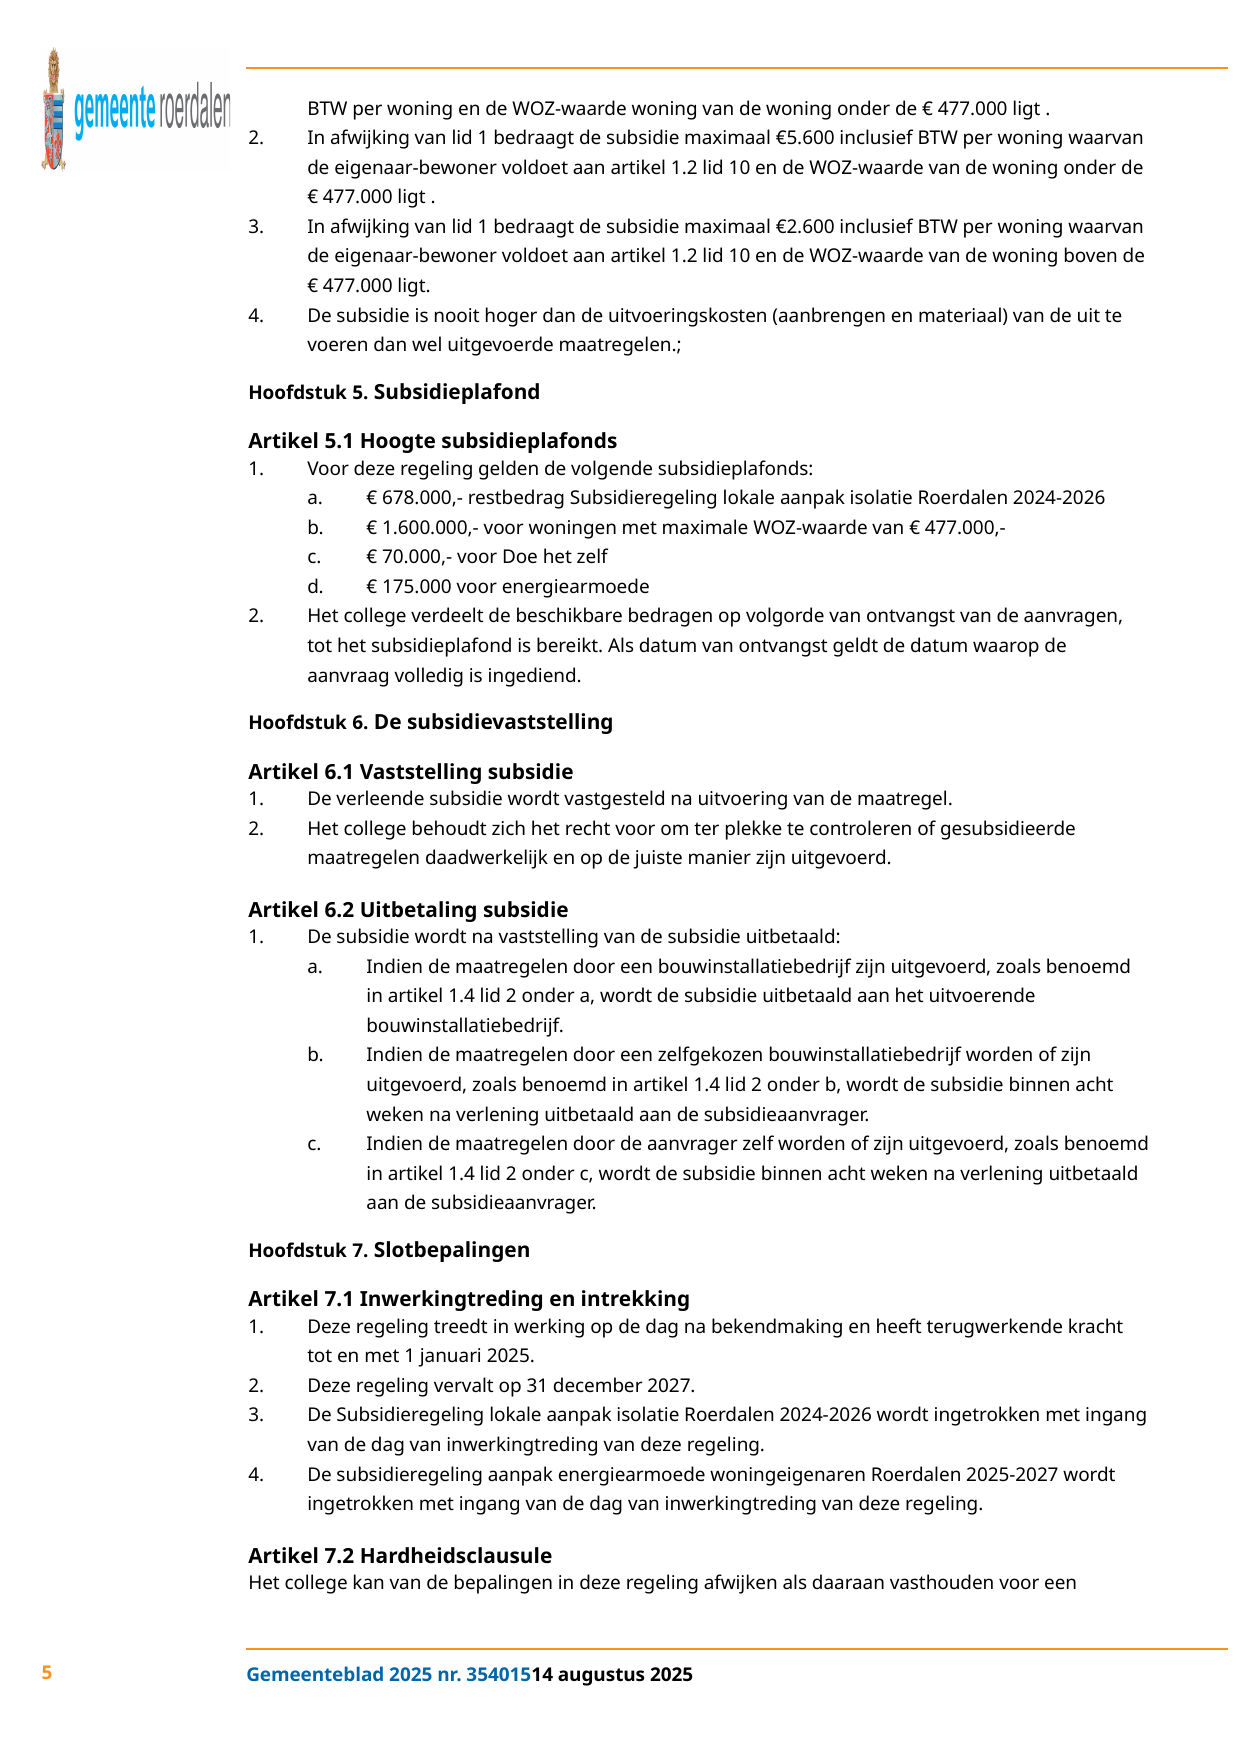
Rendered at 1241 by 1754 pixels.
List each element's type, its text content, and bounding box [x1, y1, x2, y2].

list De subsidieregeling aanpak energiearmoede woningeigenaren Roerdalen 2025-2027 wordt ingetrokken met ingang van de dag van inwerkingtreding van deze regeling. [248, 1461, 1152, 1516]
list € 678.000,- restbedrag Subsidieregeling lokale aanpak isolatie Roerdalen 2024-2026 [307, 484, 1152, 510]
list De subsidie is nooit hoger dan de uitvoeringskosten (aanbrengen en materiaal) van de uit te voeren dan wel uitgevoerde maatregelen.; [248, 302, 1152, 357]
list Indien de maatregelen door een bouwinstallatiebedrijf zijn uitgevoerd, zoals benoemd in artikel 1.4 lid 2 onder a, wordt de subsidie uitbetaald aan het uitvoerende bouwinstallatiebedrijf. [307, 953, 1152, 1038]
list BTW per woning en de WOZ-waarde woning van de woning onder de € 477.000 ligt . [248, 95, 1152, 121]
list € 175.000 voor energiearmoede [307, 573, 1152, 599]
text Artikel 6.2 Uitbetaling subsidie [248, 895, 1152, 923]
text Artikel 7.2 Hardheidsclausule [248, 1541, 1152, 1569]
list De verleende subsidie wordt vastgesteld na uitvoering van de maatregel. [248, 785, 1152, 811]
text Het college kan van de bepalingen in deze regeling afwijken als daaraan vasthouden voor een [248, 1569, 1152, 1595]
list Indien de maatregelen door de aanvrager zelf worden of zijn uitgevoerd, zoals benoemd in artikel 1.4 lid 2 onder c, wordt de subsidie binnen acht weken na verlening uitbetaald aan de subsidieaanvrager. [307, 1130, 1152, 1215]
list € 1.600.000,- voor woningen met maximale WOZ-waarde van € 477.000,- [307, 514, 1152, 540]
text Hoofdstuk 7. Slotbepalingen [248, 1235, 1152, 1263]
text Hoofdstuk 6. De subsidievaststelling [248, 707, 1152, 736]
list Het college behoudt zich het recht voor om ter plekke te controleren of gesubsidieerde maatregelen daadwerkelijk en op de juiste manier zijn uitgevoerd. [248, 815, 1152, 870]
list De subsidie wordt na vaststelling van de subsidie uitbetaald: [248, 923, 1152, 949]
list Het college verdeelt de beschikbare bedragen op volgorde van ontvangst van de aanvragen, tot het subsidieplafond is bereikt. Als datum van ontvangst geldt de datum waarop de aanvraag volledig is ingediend. [248, 603, 1152, 688]
text Artikel 5.1 Hoogte subsidieplafonds [248, 426, 1152, 455]
text Artikel 6.1 Vaststelling subsidie [248, 757, 1152, 785]
list In afwijking van lid 1 bedraagt de subsidie maximaal €2.600 inclusief BTW per woning waarvan de eigenaar-bewoner voldoet aan artikel 1.2 lid 10 en de WOZ-waarde van de woning boven de € 477.000 ligt. [248, 213, 1152, 298]
text Hoofdstuk 5. Subsidieplafond [248, 377, 1152, 406]
picture [41, 47, 231, 172]
list Deze regeling vervalt op 31 december 2027. [248, 1372, 1152, 1398]
list In afwijking van lid 1 bedraagt de subsidie maximaal €5.600 inclusief BTW per woning waarvan de eigenaar-bewoner voldoet aan artikel 1.2 lid 10 en de WOZ-waarde van de woning onder de € 477.000 ligt . [248, 124, 1152, 209]
list Deze regeling treedt in werking op de dag na bekendmaking en heeft terugwerkende kracht tot en met 1 januari 2025. [248, 1313, 1152, 1368]
text Artikel 7.1 Inwerkingtreding en intrekking [248, 1284, 1152, 1313]
list Voor deze regeling gelden de volgende subsidieplafonds: [248, 455, 1152, 481]
list De Subsidieregeling lokale aanpak isolatie Roerdalen 2024-2026 wordt ingetrokken met ingang van de dag van inwerkingtreding van deze regeling. [248, 1402, 1152, 1457]
list € 70.000,- voor Doe het zelf [307, 543, 1152, 569]
list Indien de maatregelen door een zelfgekozen bouwinstallatiebedrijf worden of zijn uitgevoerd, zoals benoemd in artikel 1.4 lid 2 onder b, wordt de subsidie binnen acht weken na verlening uitbetaald aan de subsidieaanvrager. [307, 1042, 1152, 1126]
